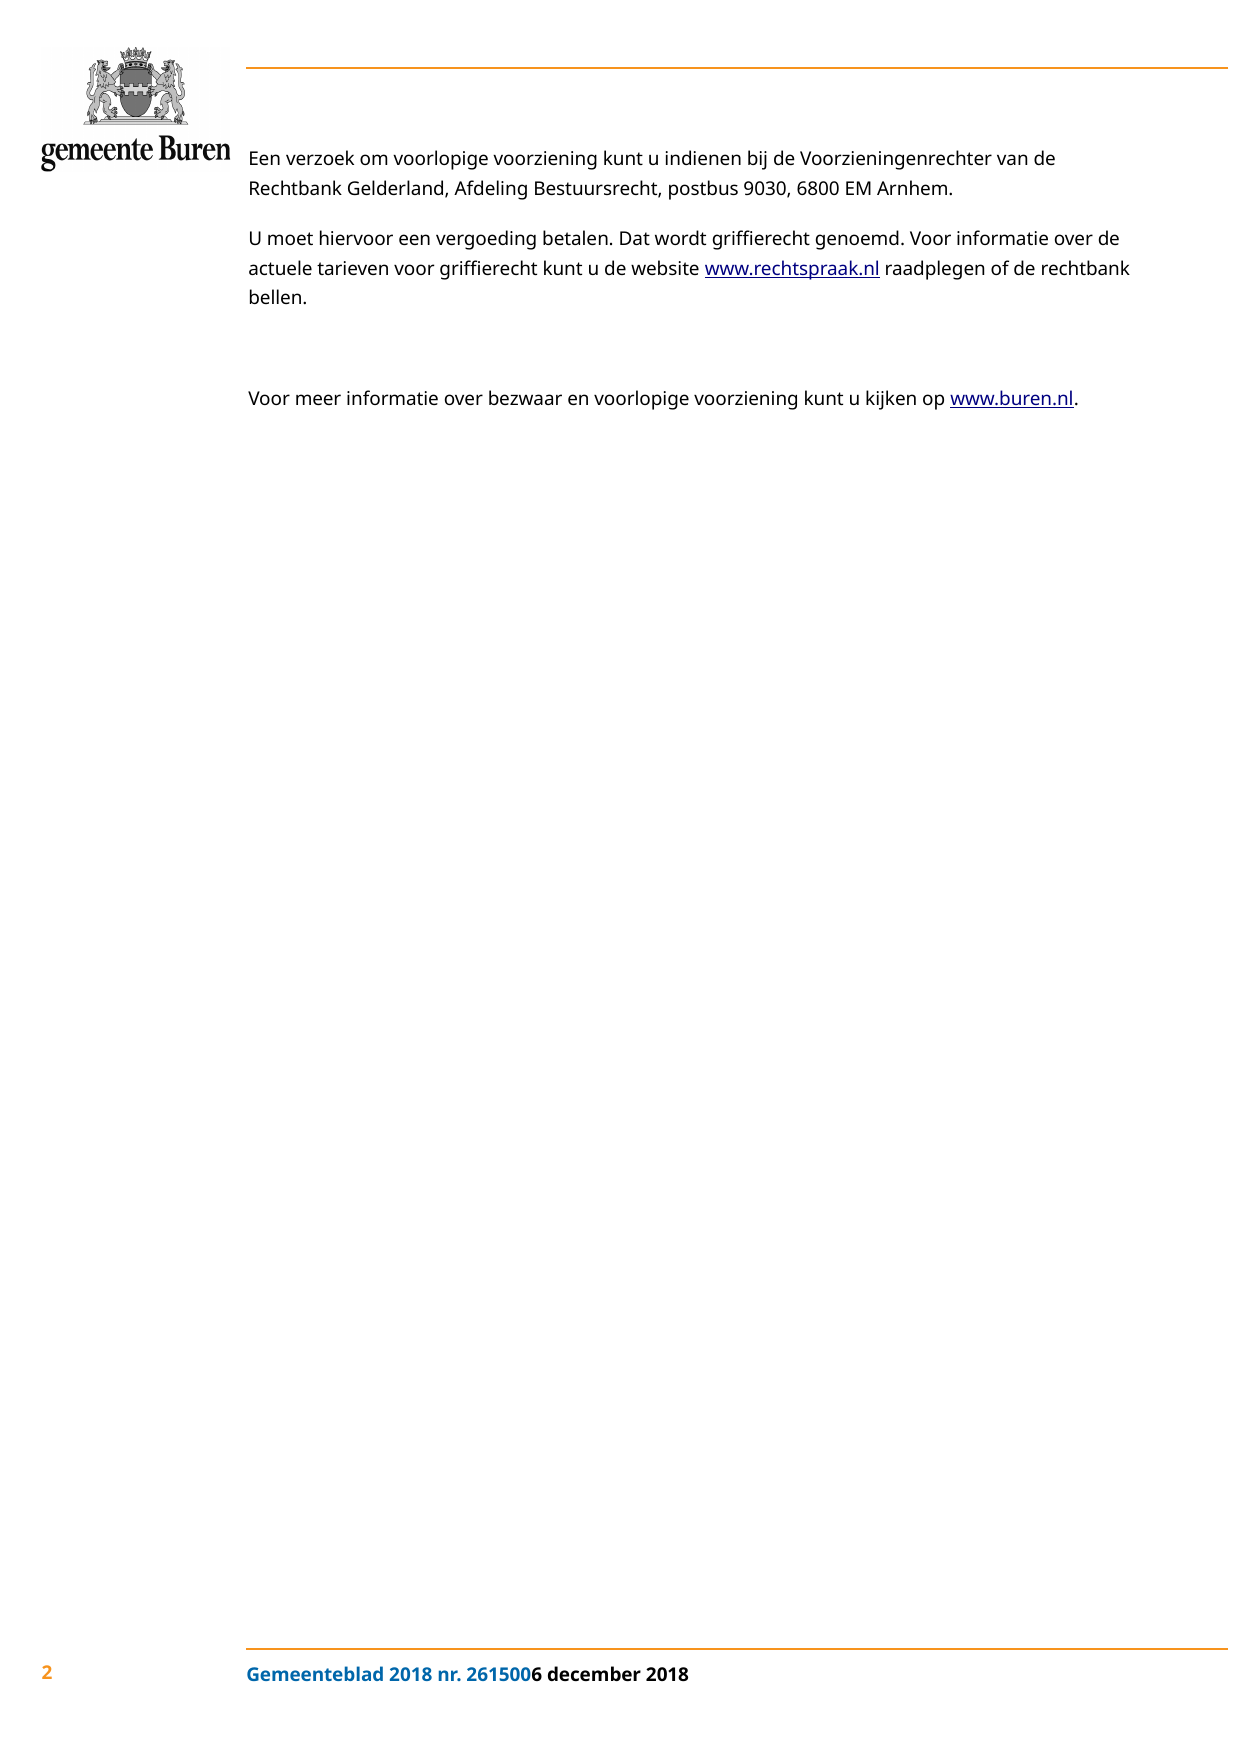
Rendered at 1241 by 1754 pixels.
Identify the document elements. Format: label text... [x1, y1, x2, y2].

text U moet hiervoor een vergoeding betalen. Dat wordt griffierecht genoemd. Voor informatie over de actuele tarieven voor griffierecht kunt u de website www.rechtspraak.nl raadplegen of de rechtbank bellen. [248, 225, 1152, 310]
text Een verzoek om voorlopige voorziening kunt u indienen bij de Voorzieningenrechter van de Rechtbank Gelderland, Afdeling Bestuursrecht, postbus 9030, 6800 EM Arnhem. [248, 145, 1152, 201]
text Voor meer informatie over bezwaar en voorlopige voorziening kunt u kijken op www.buren.nl. [248, 385, 1152, 411]
picture [41, 47, 231, 172]
